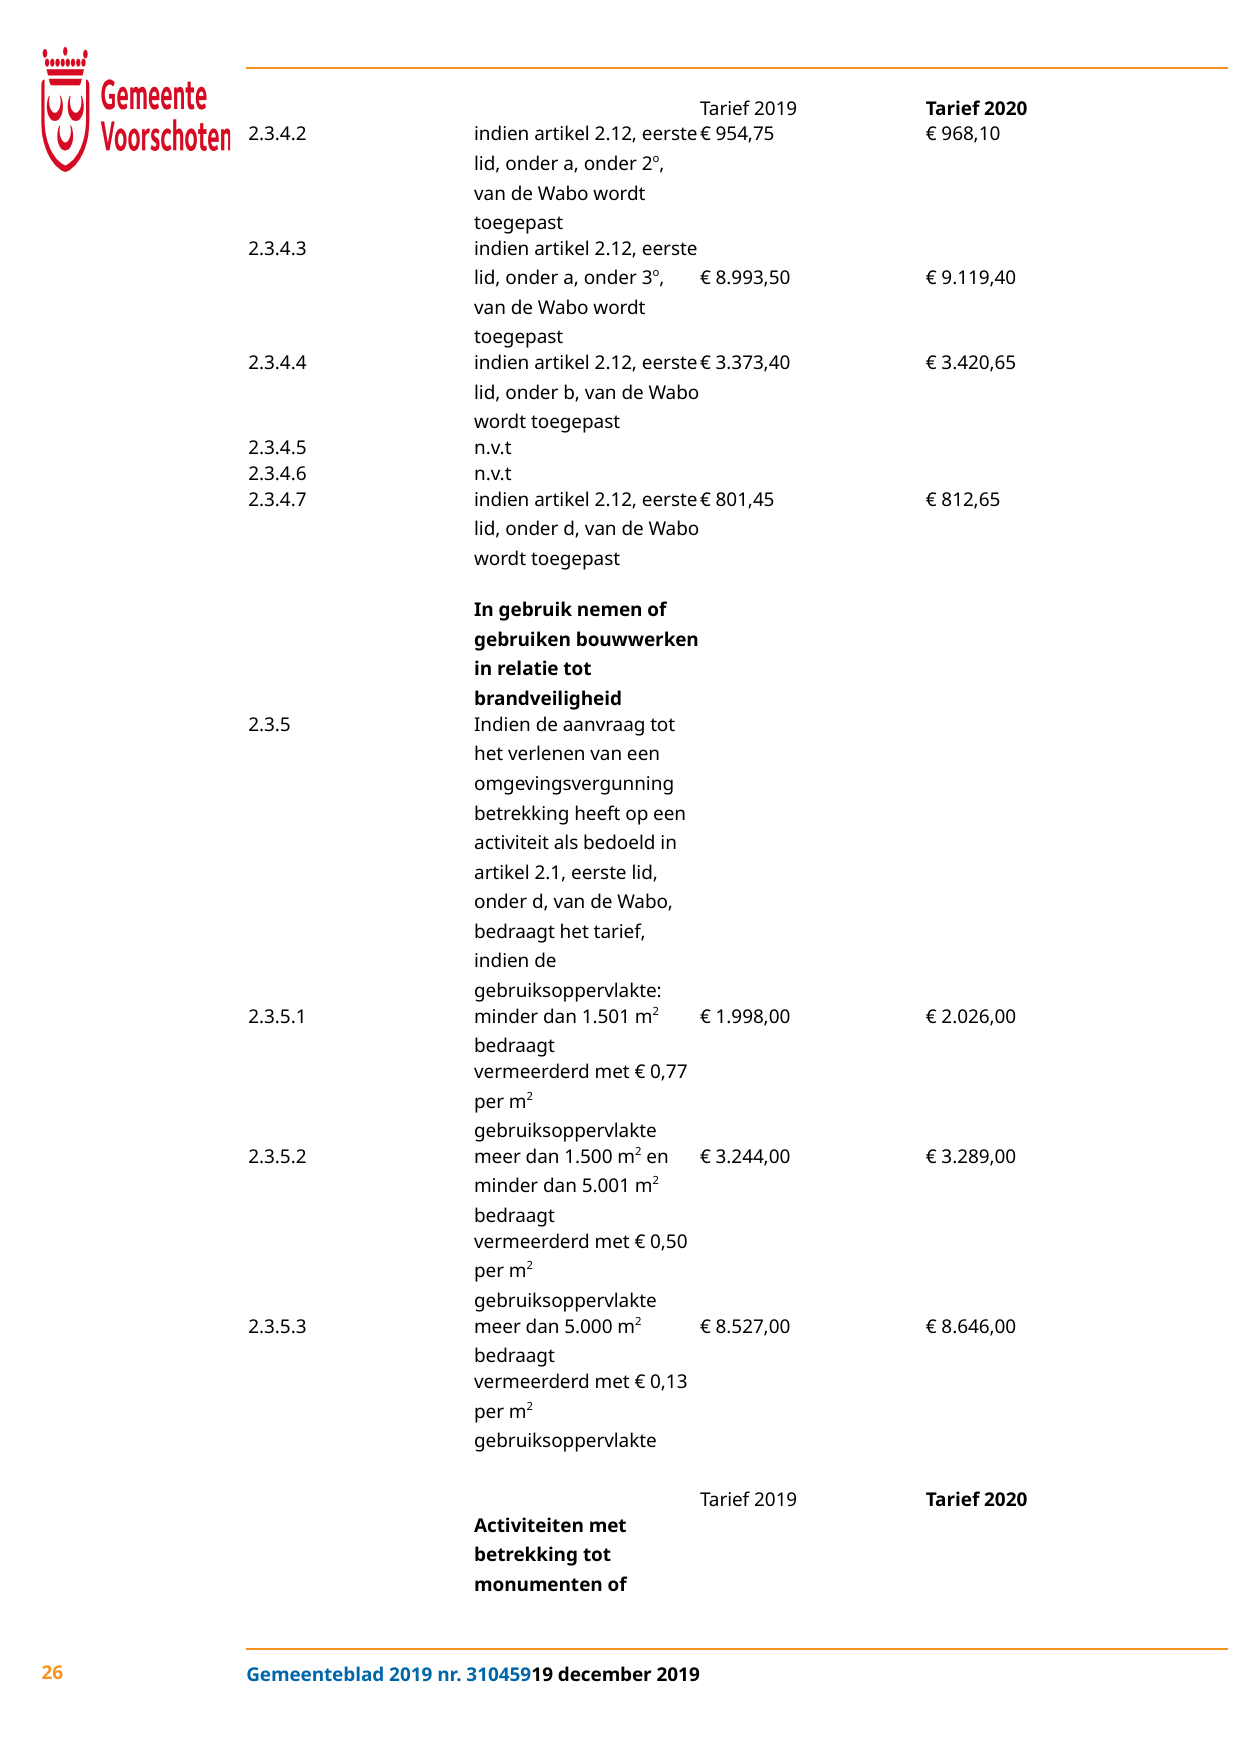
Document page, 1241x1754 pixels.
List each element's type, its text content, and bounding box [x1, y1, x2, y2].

table_cell [926, 711, 1152, 1003]
table_cell [700, 1512, 926, 1597]
table_cell In gebruik nemen of gebruiken bouwwerken in relatie tot brandveiligheid [474, 596, 700, 711]
table_cell [700, 596, 926, 711]
table_cell € 968,10 [926, 121, 1152, 235]
table_cell € 812,65 [926, 486, 1152, 571]
table_cell 2.3.4.3 [248, 235, 474, 349]
table_cell minder dan 1.501 m2 bedraagt [474, 1003, 700, 1058]
table_cell [926, 1368, 1152, 1453]
table_cell Indien de aanvraag tot het verlenen van een omgevingsvergunning betrekking heeft op een activiteit als bedoeld in artikel 2.1, eerste lid, onder d, van de Wabo, bedraagt het tarief, indien de gebruiksoppervlakte: [474, 711, 700, 1003]
table_cell [700, 1058, 926, 1143]
table_cell [248, 1228, 474, 1313]
table_header [248, 1486, 474, 1512]
table_cell indien artikel 2.12, eerste lid, onder d, van de Wabo wordt toegepast [474, 486, 700, 571]
table_cell [926, 460, 1152, 486]
table_cell € 8.646,00 [926, 1313, 1152, 1368]
table_cell [700, 434, 926, 460]
table_cell Tarief 2020 [926, 95, 1152, 121]
table_cell meer dan 5.000 m2 bedraagt [474, 1313, 700, 1368]
table_header [474, 1486, 700, 1512]
table_cell 2.3.5 [248, 711, 474, 1003]
picture [41, 47, 231, 172]
table_cell [700, 571, 926, 596]
table_cell vermeerderd met € 0,50 per m2 gebruiksoppervlakte [474, 1228, 700, 1313]
table_cell Activiteiten met betrekking tot monumenten of [474, 1512, 700, 1597]
table_cell [926, 1512, 1152, 1597]
table_cell 2.3.5.3 [248, 1313, 474, 1368]
table_cell 2.3.5.1 [248, 1003, 474, 1058]
table_cell € 8.993,50 [700, 235, 926, 349]
table_cell [926, 1228, 1152, 1313]
table_cell 2.3.4.6 [248, 460, 474, 486]
table_cell € 3.244,00 [700, 1143, 926, 1228]
table_header Tarief 2019 [700, 1486, 926, 1512]
table_cell 2.3.4.2 [248, 121, 474, 235]
table_cell indien artikel 2.12, eerste lid, onder a, onder 2o, van de Wabo wordt toegepast [474, 121, 700, 235]
table_cell 2.3.4.4 [248, 350, 474, 434]
table_cell indien artikel 2.12, eerste lid, onder b, van de Wabo wordt toegepast [474, 350, 700, 434]
table_cell 2.3.4.7 [248, 486, 474, 571]
table_cell [248, 1512, 474, 1597]
table_cell € 1.998,00 [700, 1003, 926, 1058]
table_cell [248, 596, 474, 711]
table_cell € 3.373,40 [700, 350, 926, 434]
table_cell 2.3.5.2 [248, 1143, 474, 1228]
table_cell [926, 434, 1152, 460]
table_cell n.v.t [474, 434, 700, 460]
table_cell [248, 1058, 474, 1143]
table_cell indien artikel 2.12, eerste lid, onder a, onder 3o, van de Wabo wordt toegepast [474, 235, 700, 349]
table_cell [700, 460, 926, 486]
table_cell vermeerderd met € 0,77 per m2 gebruiksoppervlakte [474, 1058, 700, 1143]
table_cell meer dan 1.500 m2 en minder dan 5.001 m2 bedraagt [474, 1143, 700, 1228]
table_cell [926, 1058, 1152, 1143]
table_cell [248, 95, 474, 121]
table_cell [700, 1368, 926, 1453]
table_cell € 801,45 [700, 486, 926, 571]
table_cell [926, 596, 1152, 711]
table_cell € 3.420,65 [926, 350, 1152, 434]
table_cell € 3.289,00 [926, 1143, 1152, 1228]
table_cell vermeerderd met € 0,13 per m2 gebruiksoppervlakte [474, 1368, 700, 1453]
table_cell [248, 1368, 474, 1453]
table_cell 2.3.4.5 [248, 434, 474, 460]
table_cell [248, 571, 474, 596]
table_cell € 9.119,40 [926, 235, 1152, 349]
table_cell € 2.026,00 [926, 1003, 1152, 1058]
table_header Tarief 2020 [926, 1486, 1152, 1512]
table_cell Tarief 2019 [700, 95, 926, 121]
table_cell € 954,75 [700, 121, 926, 235]
table_cell [474, 571, 700, 596]
table_cell [700, 711, 926, 1003]
table_cell € 8.527,00 [700, 1313, 926, 1368]
table_cell [474, 95, 700, 121]
table_cell n.v.t [474, 460, 700, 486]
table_cell [700, 1228, 926, 1313]
table_cell [926, 571, 1152, 596]
